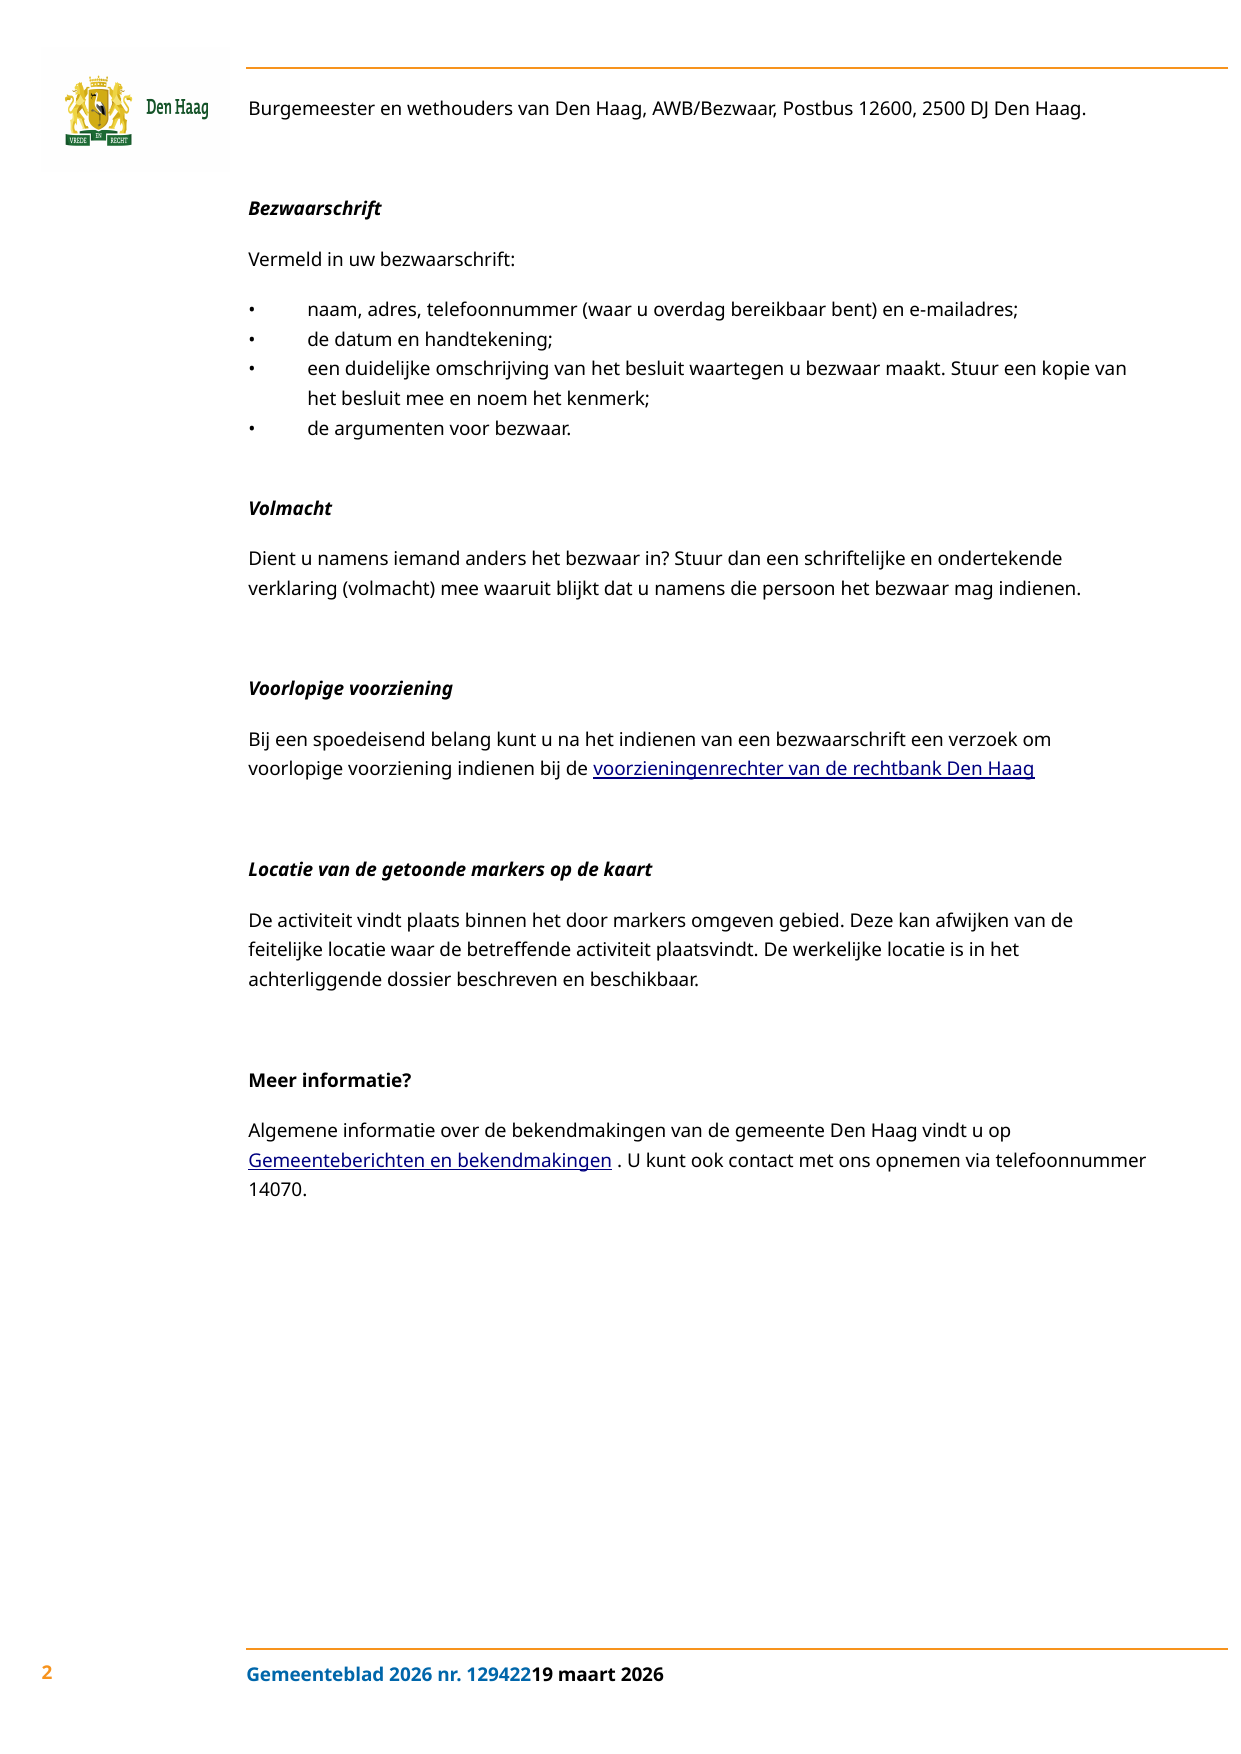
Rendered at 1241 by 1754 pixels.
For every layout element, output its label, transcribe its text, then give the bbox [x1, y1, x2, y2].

text Bezwaarschrift [248, 196, 1152, 221]
text Vermeld in uw bezwaarschrift: [248, 246, 1152, 272]
text Dient u namens iemand anders het bezwaar in? Stuur dan een schriftelijke en ondertekende verklaring (volmacht) mee waaruit blijkt dat u namens die persoon het bezwaar mag indienen. [248, 545, 1152, 601]
text Locatie van de getoonde markers op de kaart [248, 856, 1152, 882]
list naam, adres, telefoonnummer (waar u overdag bereikbaar bent) en e-mailadres; [248, 296, 1152, 322]
list de datum en handtekening; [248, 326, 1152, 352]
list een duidelijke omschrijving van het besluit waartegen u bezwaar maakt. Stuur een kopie van het besluit mee en noem het kenmerk; [248, 356, 1152, 411]
text Burgemeester en wethouders van Den Haag, AWB/Bezwaar, Postbus 12600, 2500 DJ Den Haag. [248, 95, 1152, 121]
list de argumenten voor bezwaar. [248, 415, 1152, 441]
text Volmacht [248, 495, 1152, 521]
text Voorlopige voorziening [248, 676, 1152, 701]
text De activiteit vindt plaats binnen het door markers omgeven gebied. Deze kan afwijken van de feitelijke locatie waar de betreffende activiteit plaatsvindt. De werkelijke locatie is in het achterliggende dossier beschreven en beschikbaar. [248, 907, 1152, 992]
text Meer informatie? [248, 1067, 1152, 1093]
text Bij een spoedeisend belang kunt u na het indienen van een bezwaarschrift een verzoek om voorlopige voorziening indienen bij de voorzieningenrechter van de rechtbank Den Haag [248, 726, 1152, 781]
text Algemene informatie over de bekendmakingen van de gemeente Den Haag vindt u op Gemeenteberichten en bekendmakingen . U kunt ook contact met ons opnemen via telefoonnummer 14070. [248, 1117, 1152, 1202]
picture [41, 47, 231, 172]
